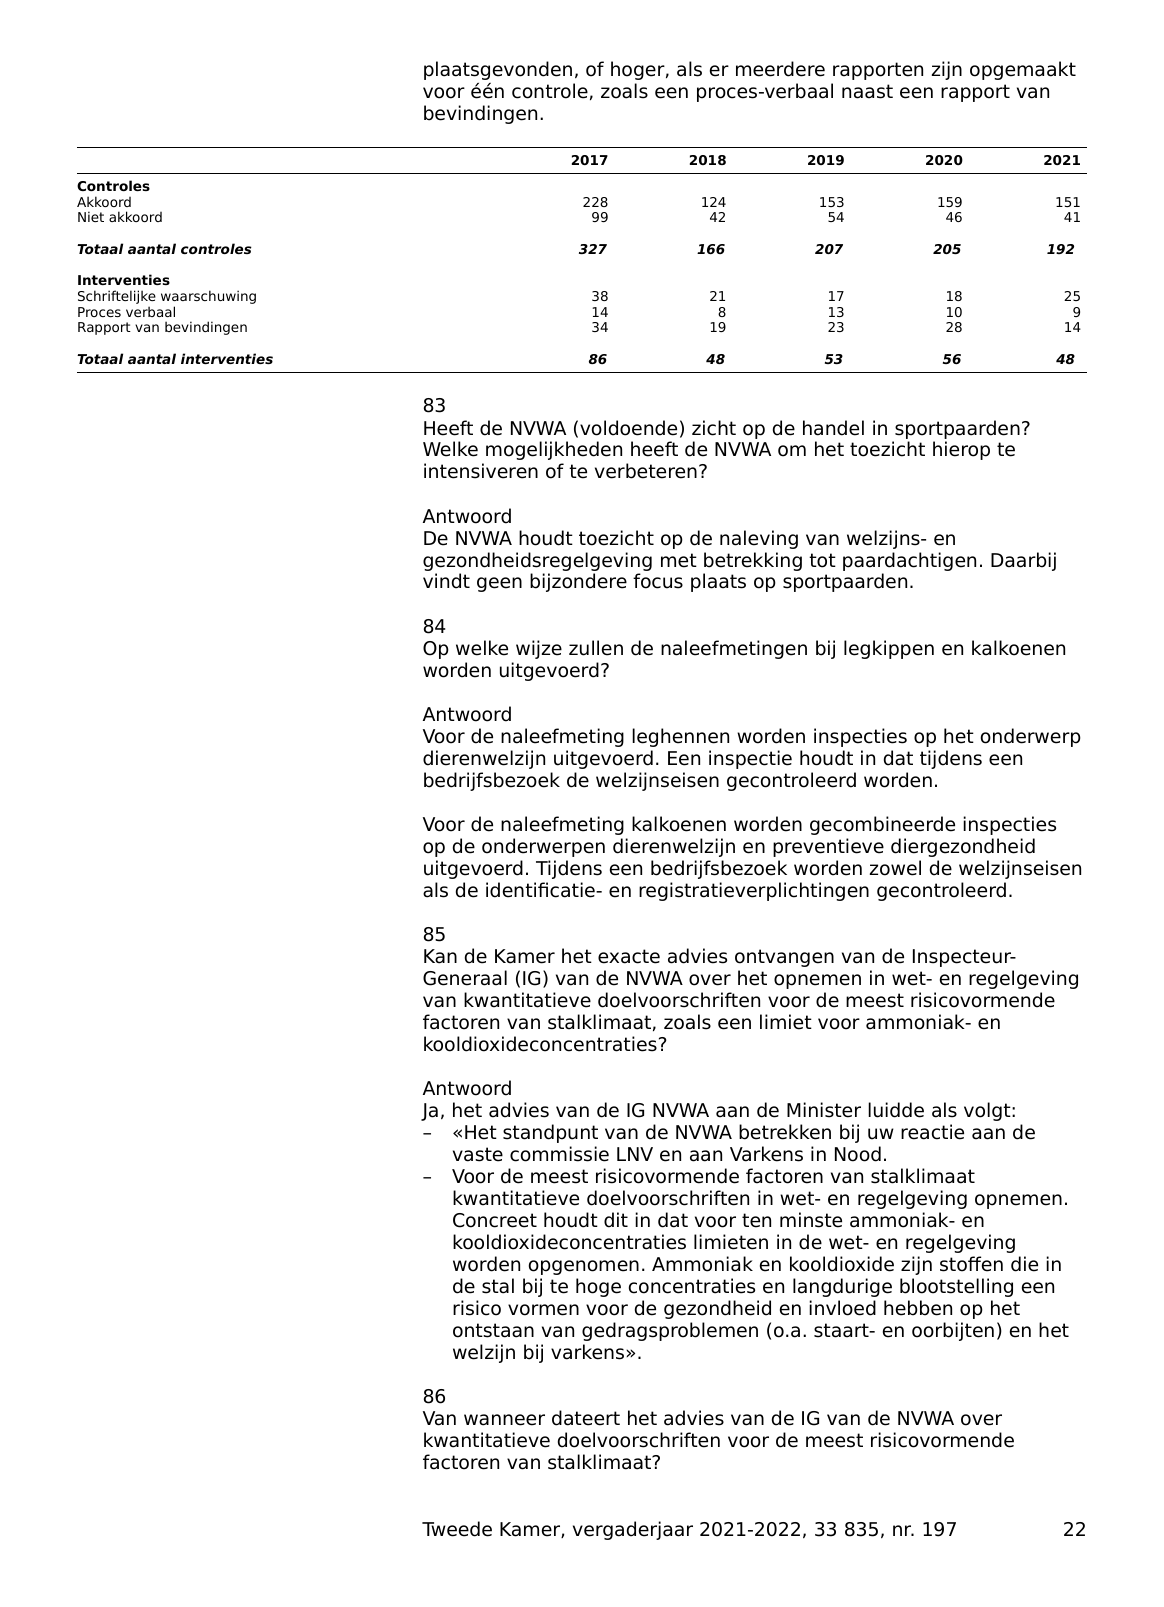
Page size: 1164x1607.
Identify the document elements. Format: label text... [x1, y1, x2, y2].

table_cell 327 [496, 242, 614, 257]
table_cell [732, 273, 850, 289]
table_cell 192 [969, 242, 1087, 257]
table_cell 159 [850, 195, 968, 210]
table_cell Controles [77, 174, 496, 194]
table_cell 13 [732, 305, 850, 320]
table_cell 41 [969, 210, 1087, 226]
table_cell 153 [732, 195, 850, 210]
table_cell 86 [496, 352, 614, 372]
table_cell 8 [614, 305, 732, 320]
table_cell [850, 174, 968, 194]
table_header 2020 [850, 148, 968, 173]
table_cell 14 [969, 320, 1087, 336]
table_cell [496, 226, 614, 242]
table_cell [969, 226, 1087, 242]
table_cell [496, 174, 614, 194]
table_cell [850, 226, 968, 242]
table_cell 14 [496, 305, 614, 320]
text 83 [422, 395, 1087, 417]
table_cell 124 [614, 195, 732, 210]
table_cell 17 [732, 289, 850, 304]
table_cell [496, 273, 614, 289]
table_header 2021 [969, 148, 1087, 173]
table_cell 151 [969, 195, 1087, 210]
table_cell [732, 174, 850, 194]
table_cell 56 [850, 352, 968, 372]
table_cell [732, 226, 850, 242]
text Voor de naleefmeting kalkoenen worden gecombineerde inspecties op de onderwerpen dierenwelzijn en preventieve diergezondheid uitgevoerd. Tijdens een bedrijfsbezoek worden zowel de welzijnseisen als de identificatie- en registratieverplichtingen gecontroleerd. [422, 814, 1087, 902]
table_cell Rapport van bevindingen [77, 320, 496, 336]
table_cell [969, 273, 1087, 289]
text – Voor de meest risicovormende factoren van stalklimaat kwantitatieve doelvoorschriften in wet- en regelgeving opnemen. Concreet houdt dit in dat voor ten minste ammoniak- en kooldioxideconcentraties limieten in de wet- en regelgeving worden opgenomen. Ammoniak en kooldioxide zijn stoffen die in de stal bij te hoge concentraties en langdurige blootstelling een risico vormen voor de gezondheid en invloed hebben op het ontstaan van gedragsproblemen (o.a. staart- en oorbijten) en het welzijn bij varkens». [422, 1166, 1087, 1364]
text 86 [422, 1386, 1087, 1408]
text 84 [422, 616, 1087, 638]
table_cell [77, 336, 496, 352]
table_cell 21 [614, 289, 732, 304]
text De NVWA houdt toezicht op de naleving van welzijns- en gezondheidsregelgeving met betrekking tot paardachtigen. Daarbij vindt geen bijzondere focus plaats op sportpaarden. [422, 527, 1087, 593]
table_cell 228 [496, 195, 614, 210]
table_cell [850, 336, 968, 352]
table_cell Akkoord [77, 195, 496, 210]
table_cell Proces verbaal [77, 305, 496, 320]
table_cell [77, 258, 1087, 273]
table_cell 9 [969, 305, 1087, 320]
text Antwoord [422, 506, 1087, 527]
table_cell 48 [614, 352, 732, 372]
text Van wanneer dateert het advies van de IG van de NVWA over kwantitatieve doelvoorschriften voor de meest risicovormende factoren van stalklimaat? [422, 1408, 1087, 1474]
table_cell [969, 174, 1087, 194]
table_cell 54 [732, 210, 850, 226]
text 85 [422, 924, 1087, 946]
text Heeft de NVWA (voldoende) zicht op de handel in sportpaarden? Welke mogelijkheden heeft de NVWA om het toezicht hierop te intensiveren of te verbeteren? [422, 417, 1087, 483]
table_header 2019 [732, 148, 850, 173]
table_header [77, 148, 496, 173]
text Antwoord [422, 1078, 1087, 1100]
table_cell 53 [732, 352, 850, 372]
table_cell [850, 273, 968, 289]
table_cell [614, 174, 732, 194]
table_header 2018 [614, 148, 732, 173]
table_cell 46 [850, 210, 968, 226]
table_cell [614, 273, 732, 289]
table_cell 19 [614, 320, 732, 336]
table_cell [969, 336, 1087, 352]
table_cell 166 [614, 242, 732, 257]
text Kan de Kamer het exacte advies ontvangen van de Inspecteur-Generaal (IG) van de NVWA over het opnemen in wet- en regelgeving van kwantitatieve doelvoorschriften voor de meest risicovormende factoren van stalklimaat, zoals een limiet voor ammoniak- en kooldioxideconcentraties? [422, 946, 1087, 1056]
table_cell 207 [732, 242, 850, 257]
table_cell 25 [969, 289, 1087, 304]
table_cell [614, 336, 732, 352]
table_cell [77, 226, 496, 242]
text Antwoord [422, 704, 1087, 726]
table_cell 10 [850, 305, 968, 320]
table_cell [614, 226, 732, 242]
table_cell 205 [850, 242, 968, 257]
table_cell 42 [614, 210, 732, 226]
table_cell Totaal aantal interventies [77, 352, 496, 372]
table_cell 38 [496, 289, 614, 304]
table_cell Niet akkoord [77, 210, 496, 226]
table_cell [496, 336, 614, 352]
text Voor de naleefmeting leghennen worden inspecties op het onderwerp dierenwelzijn uitgevoerd. Een inspectie houdt in dat tijdens een bedrijfsbezoek de welzijnseisen gecontroleerd worden. [422, 726, 1087, 792]
table_cell 48 [969, 352, 1087, 372]
table_cell 18 [850, 289, 968, 304]
table_cell 34 [496, 320, 614, 336]
text – «Het standpunt van de NVWA betrekken bij uw reactie aan de vaste commissie LNV en aan Varkens in Nood. [422, 1122, 1087, 1166]
table_cell 28 [850, 320, 968, 336]
text Op welke wijze zullen de naleefmetingen bij legkippen en kalkoenen worden uitgevoerd? [422, 638, 1087, 682]
table_cell Interventies [77, 273, 496, 289]
table_cell 99 [496, 210, 614, 226]
table_cell Totaal aantal controles [77, 242, 496, 257]
table_cell [732, 336, 850, 352]
table_cell 23 [732, 320, 850, 336]
text plaatsgevonden, of hoger, als er meerdere rapporten zijn opgemaakt voor één controle, zoals een proces-verbaal naast een rapport van bevindingen. [422, 59, 1087, 125]
text Ja, het advies van de IG NVWA aan de Minister luidde als volgt: [422, 1100, 1087, 1122]
table_cell Schriftelijke waarschuwing [77, 289, 496, 304]
table_header 2017 [496, 148, 614, 173]
